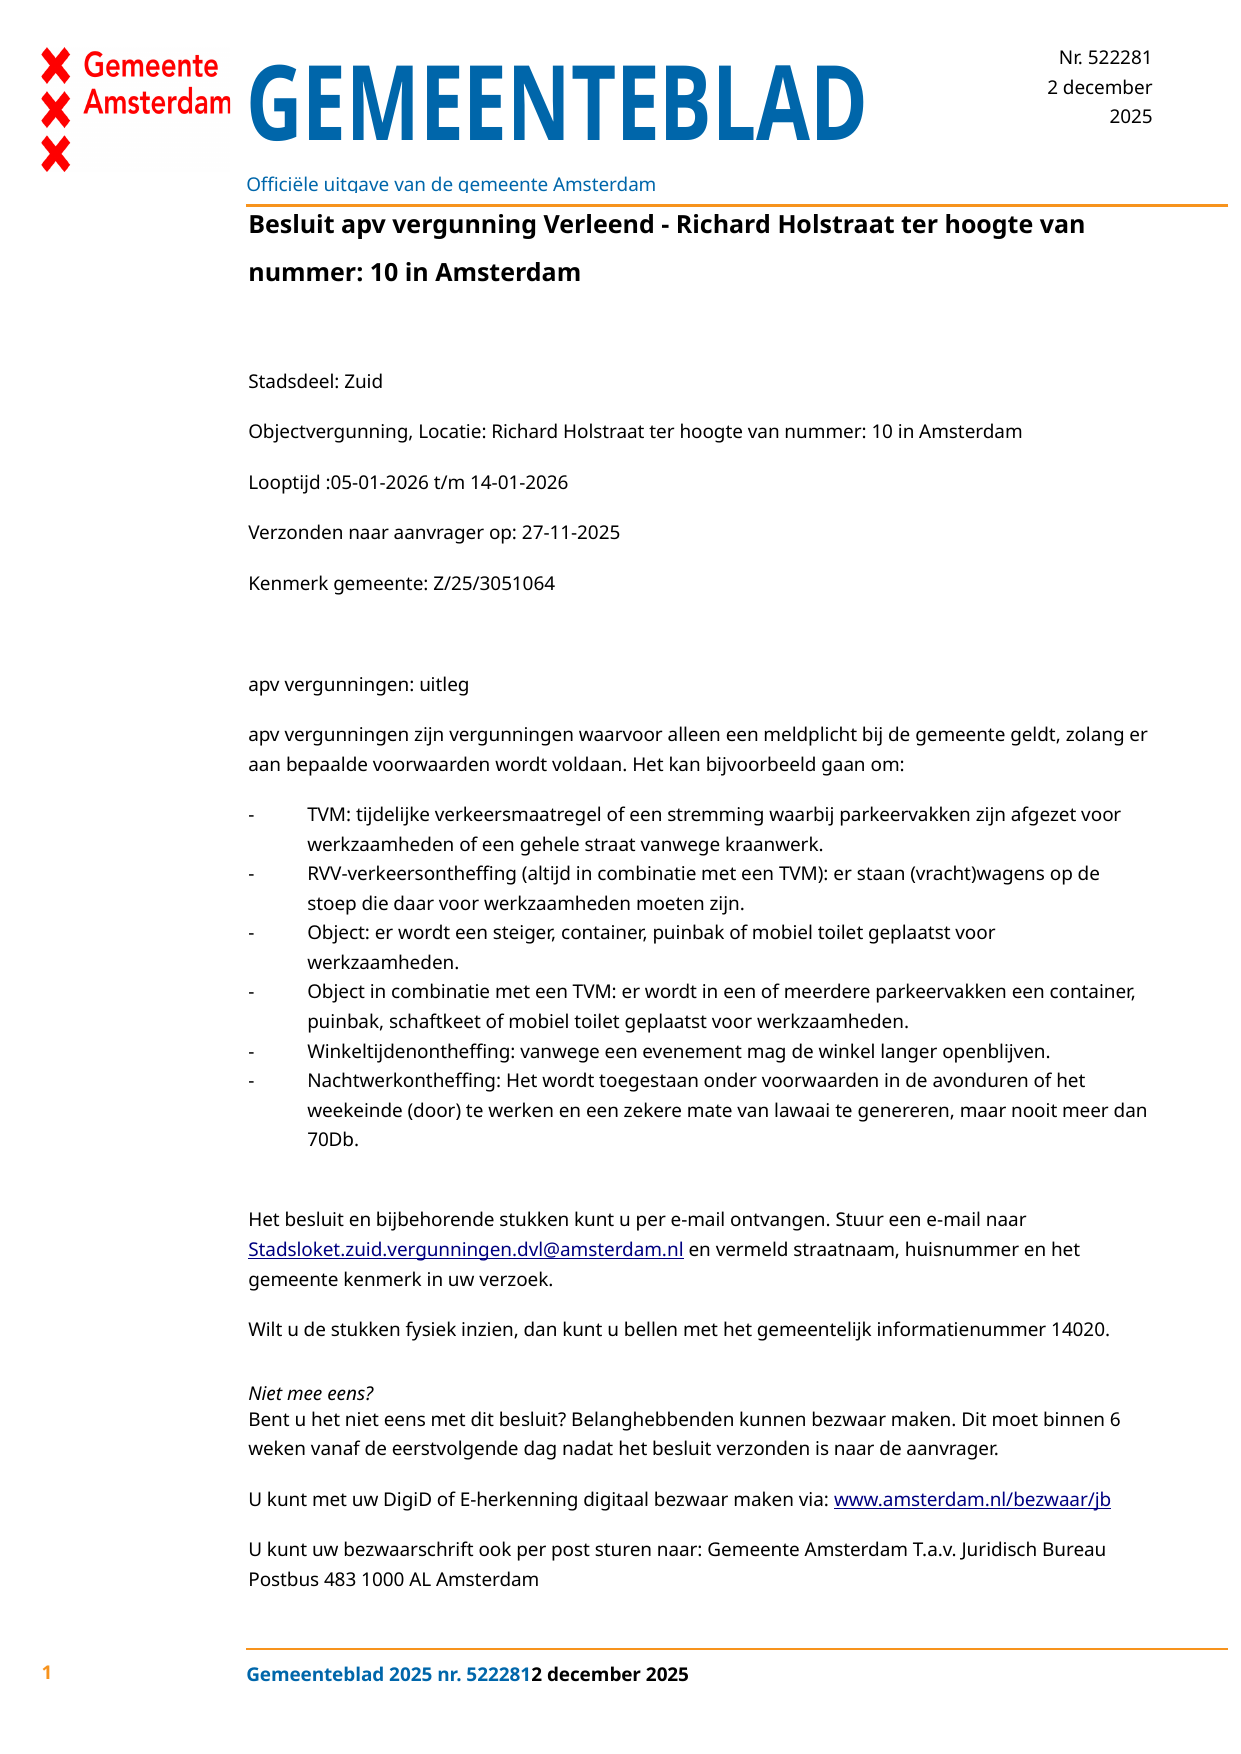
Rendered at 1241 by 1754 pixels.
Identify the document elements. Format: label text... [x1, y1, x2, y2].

list RVV-verkeersontheffing (altijd in combinatie met een TVM): er staan (vracht)wagens op de stoep die daar voor werkzaamheden moeten zijn. [248, 860, 1152, 916]
text Wilt u de stukken fysiek inzien, dan kunt u bellen met het gemeentelijk informatienummer 14020. [248, 1316, 1152, 1342]
text apv vergunningen zijn vergunningen waarvoor alleen een meldplicht bij de gemeente geldt, zolang er aan bepaalde voorwaarden wordt voldaan. Het kan bijvoorbeeld gaan om: [248, 721, 1152, 777]
text Verzonden naar aanvrager op: 27-11-2025 [248, 519, 1152, 545]
text U kunt met uw DigiD of E-herkenning digitaal bezwaar maken via: www.amsterdam.nl/bezwaar/jb [248, 1486, 1152, 1512]
text Besluit apv vergunning Verleend - Richard Holstraat ter hoogte van nummer: 10 in Amsterdam [248, 207, 1152, 288]
text Looptijd :05-01-2026 t/m 14-01-2026 [248, 469, 1152, 495]
text Stadsdeel: Zuid [248, 368, 1152, 394]
list TVM: tijdelijke verkeersmaatregel of een stremming waarbij parkeervakken zijn afgezet voor werkzaamheden of een gehele straat vanwege kraanwerk. [248, 801, 1152, 857]
text Objectvergunning, Locatie: Richard Holstraat ter hoogte van nummer: 10 in Amsterdam [248, 419, 1152, 444]
text Kenmerk gemeente: Z/25/3051064 [248, 570, 1152, 596]
text Bent u het niet eens met dit besluit? Belanghebbenden kunnen bezwaar maken. Dit moet binnen 6 weken vanaf de eerstvolgende dag nadat het besluit verzonden is naar de aanvrager. [248, 1406, 1152, 1461]
list Object: er wordt een steiger, container, puinbak of mobiel toilet geplaatst voor werkzaamheden. [248, 919, 1152, 975]
picture [41, 47, 231, 172]
list Object in combinatie met een TVM: er wordt in een of meerdere parkeervakken een container, puinbak, schaftkeet of mobiel toilet geplaatst voor werkzaamheden. [248, 979, 1152, 1034]
text U kunt uw bezwaarschrift ook per post sturen naar: Gemeente Amsterdam T.a.v. Juridisch Bureau Postbus 483 1000 AL Amsterdam [248, 1536, 1152, 1592]
text Niet mee eens? [248, 1380, 1152, 1406]
text Het besluit en bijbehorende stukken kunt u per e-mail ontvangen. Stuur een e-mail naar Stadsloket.zuid.vergunningen.dvl@amsterdam.nl en vermeld straatnaam, huisnummer en het gemeente kenmerk in uw verzoek. [248, 1207, 1152, 1292]
list Winkeltijdenontheffing: vanwege een evenement mag de winkel langer openblijven. [248, 1038, 1152, 1064]
text apv vergunningen: uitleg [248, 671, 1152, 697]
list Nachtwerkontheffing: Het wordt toegestaan onder voorwaarden in de avonduren of het weekeinde (door) te werken en een zekere mate van lawaai te genereren, maar nooit meer dan 70Db. [248, 1067, 1152, 1152]
